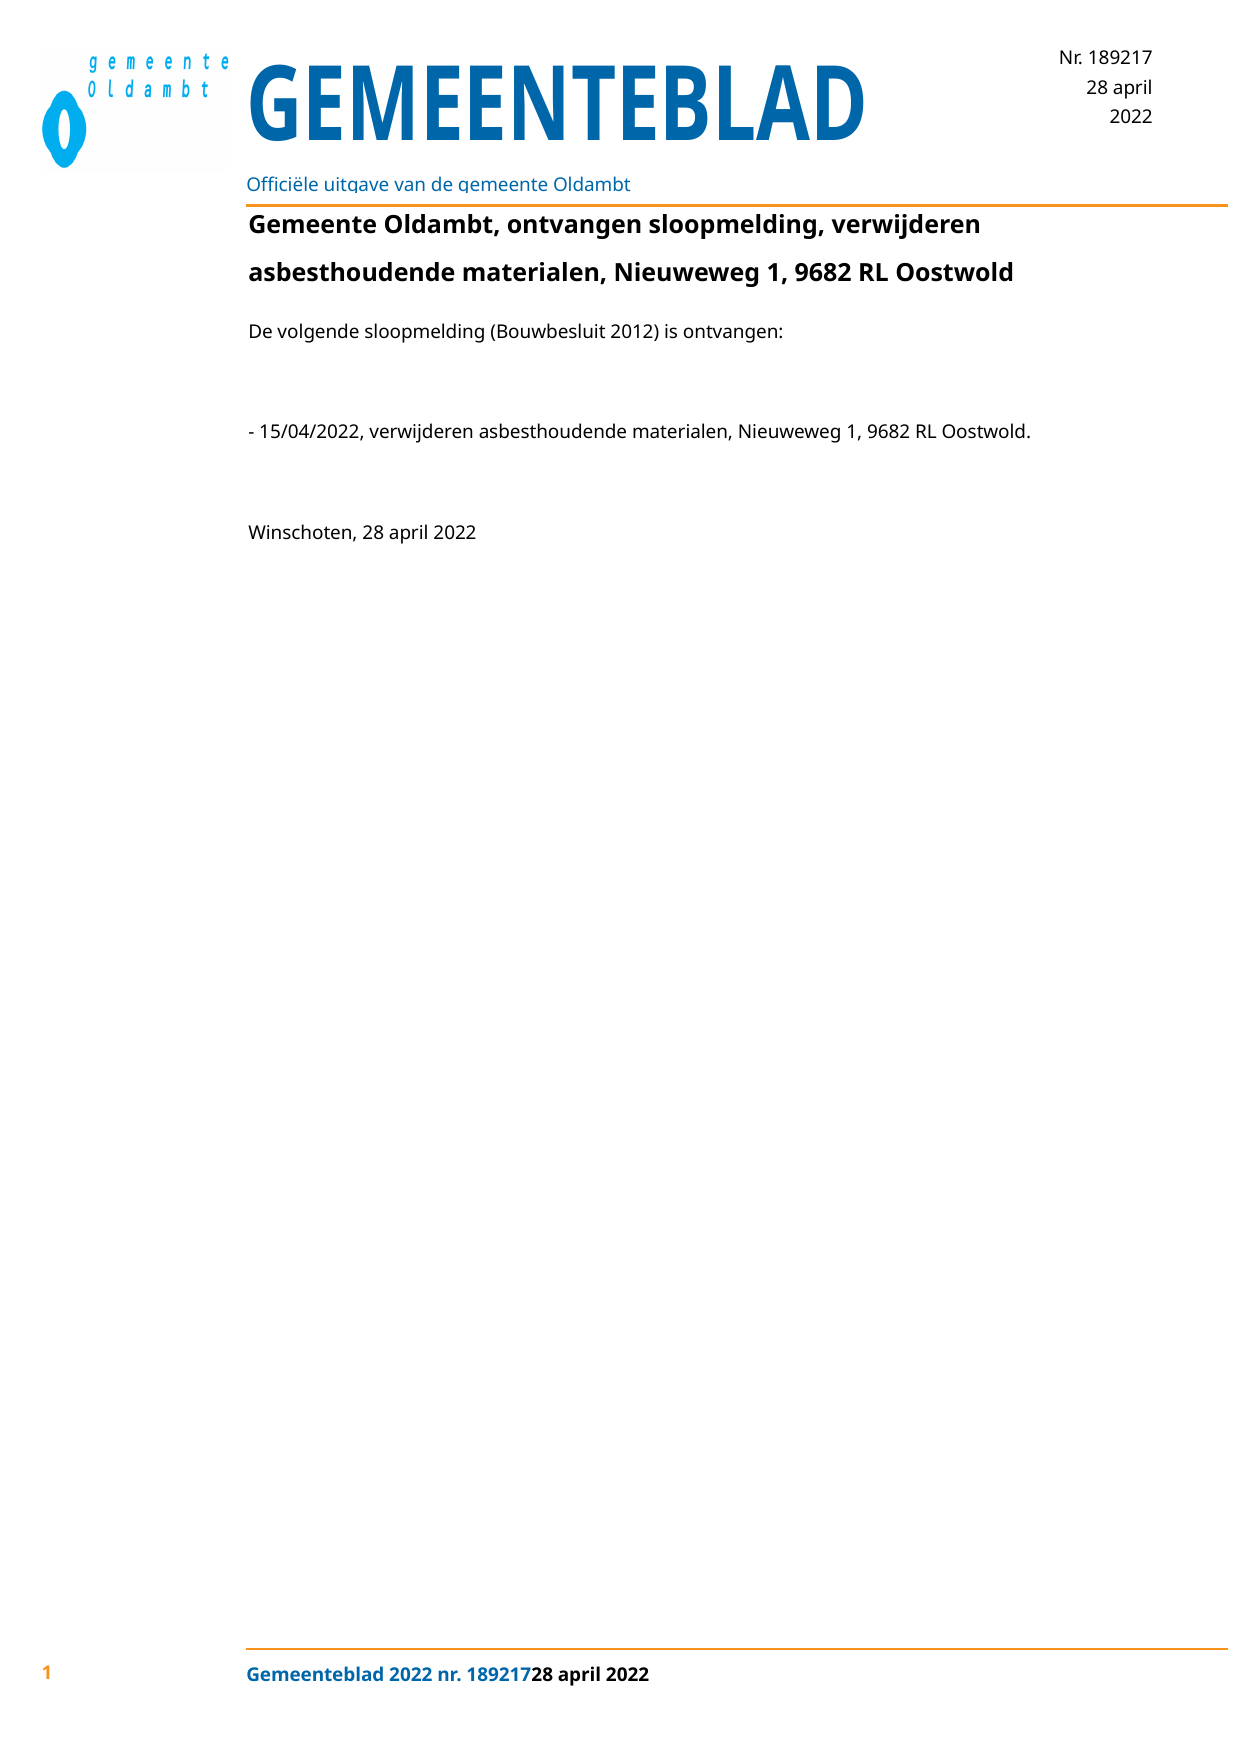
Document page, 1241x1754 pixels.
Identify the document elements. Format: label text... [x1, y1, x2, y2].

text - 15/04/2022, verwijderen asbesthoudende materialen, Nieuweweg 1, 9682 RL Oostwold. [248, 419, 1152, 444]
text Gemeente Oldambt, ontvangen sloopmelding, verwijderen asbesthoudende materialen, Nieuweweg 1, 9682 RL Oostwold [248, 207, 1152, 288]
picture [41, 47, 231, 172]
text Winschoten, 28 april 2022 [248, 519, 1152, 545]
text De volgende sloopmelding (Bouwbesluit 2012) is ontvangen: [248, 318, 1152, 344]
